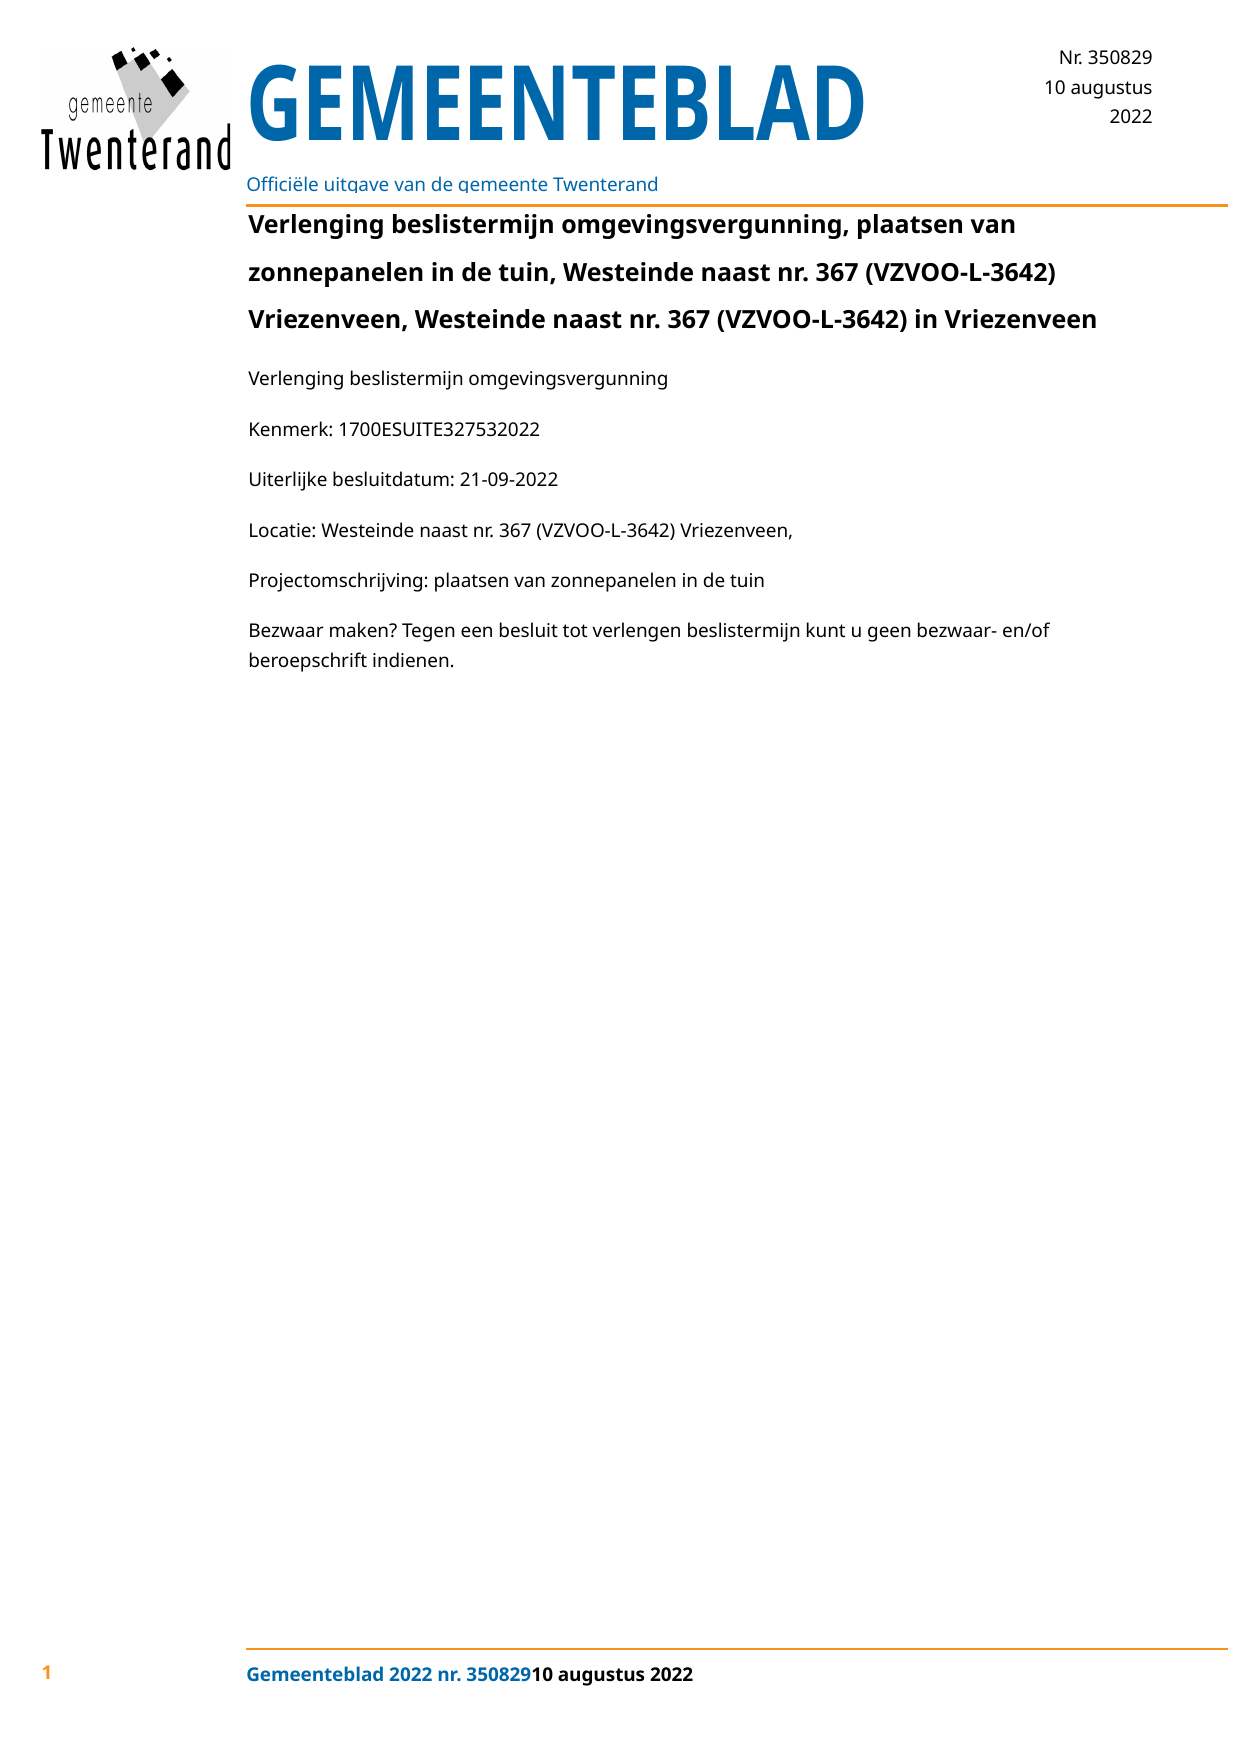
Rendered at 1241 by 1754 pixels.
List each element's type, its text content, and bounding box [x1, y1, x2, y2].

text Uiterlijke besluitdatum: 21-09-2022 [248, 466, 1152, 492]
text Locatie: Westeinde naast nr. 367 (VZVOO-L-3642) Vriezenveen, [248, 517, 1152, 542]
text Verlenging beslistermijn omgevingsvergunning, plaatsen van zonnepanelen in de tuin, Westeinde naast nr. 367 (VZVOO-L-3642) Vriezenveen, Westeinde naast nr. 367 (VZVOO-L-3642) in Vriezenveen [248, 207, 1152, 336]
text Bezwaar maken? Tegen een besluit tot verlengen beslistermijn kunt u geen bezwaar- en/of beroepschrift indienen. [248, 618, 1152, 673]
picture [41, 47, 231, 172]
text Projectomschrijving: plaatsen van zonnepanelen in de tuin [248, 567, 1152, 593]
text Verlenging beslistermijn omgevingsvergunning [248, 366, 1152, 391]
text Kenmerk: 1700ESUITE327532022 [248, 416, 1152, 442]
